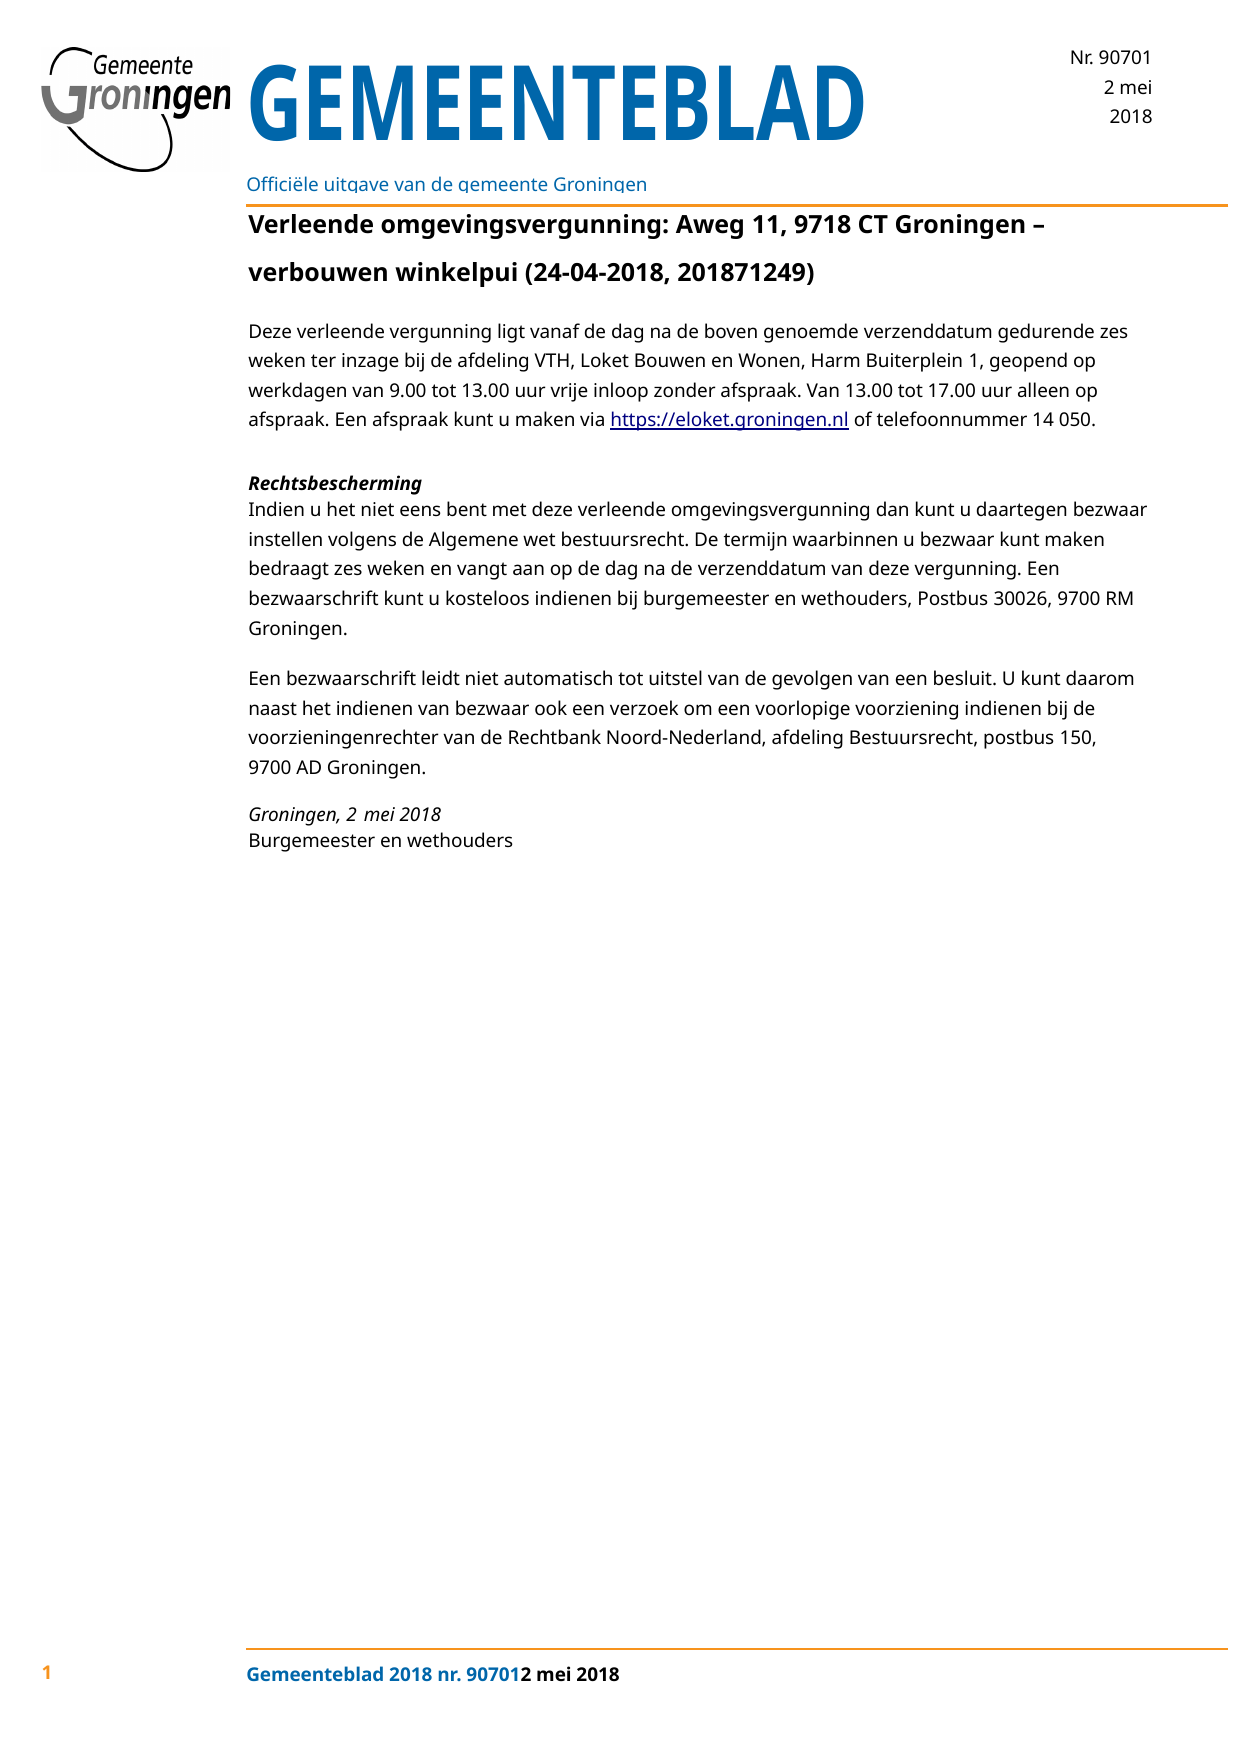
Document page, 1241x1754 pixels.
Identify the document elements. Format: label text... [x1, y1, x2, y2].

text Deze verleende vergunning ligt vanaf de dag na de boven genoemde verzenddatum gedurende zes weken ter inzage bij de afdeling VTH, Loket Bouwen en Wonen, Harm Buiterplein 1, geopend op werkdagen van 9.00 tot 13.00 uur vrije inloop zonder afspraak. Van 13.00 tot 17.00 uur alleen op afspraak. Een afspraak kunt u maken via https://eloket.groningen.nl of telefoonnummer 14 050. [248, 318, 1152, 432]
text Rechtsbescherming [248, 471, 1152, 496]
text Indien u het niet eens bent met deze verleende omgevingsvergunning dan kunt u daartegen bezwaar instellen volgens de Algemene wet bestuursrecht. De termijn waarbinnen u bezwaar kunt maken bedraagt zes weken en vangt aan op de dag na de verzenddatum van deze vergunning. Een bezwaarschrift kunt u kosteloos indienen bij burgemeester en wethouders, Postbus 30026, 9700 RM Groningen. [248, 496, 1152, 640]
text Burgemeester en wethouders [248, 827, 1152, 853]
picture [41, 47, 231, 172]
text Een bezwaarschrift leidt niet automatisch tot uitstel van de gevolgen van een besluit. U kunt daarom naast het indienen van bezwaar ook een verzoek om een voorlopige voorziening indienen bij de voorzieningenrechter van de Rechtbank Noord-Nederland, afdeling Bestuursrecht, postbus 150, 9700 AD Groningen. [248, 665, 1152, 779]
text Verleende omgevingsvergunning: Aweg 11, 9718 CT Groningen – verbouwen winkelpui (24-04-2018, 201871249) [248, 207, 1152, 288]
text Groningen, 2 mei 2018 [248, 802, 1152, 827]
